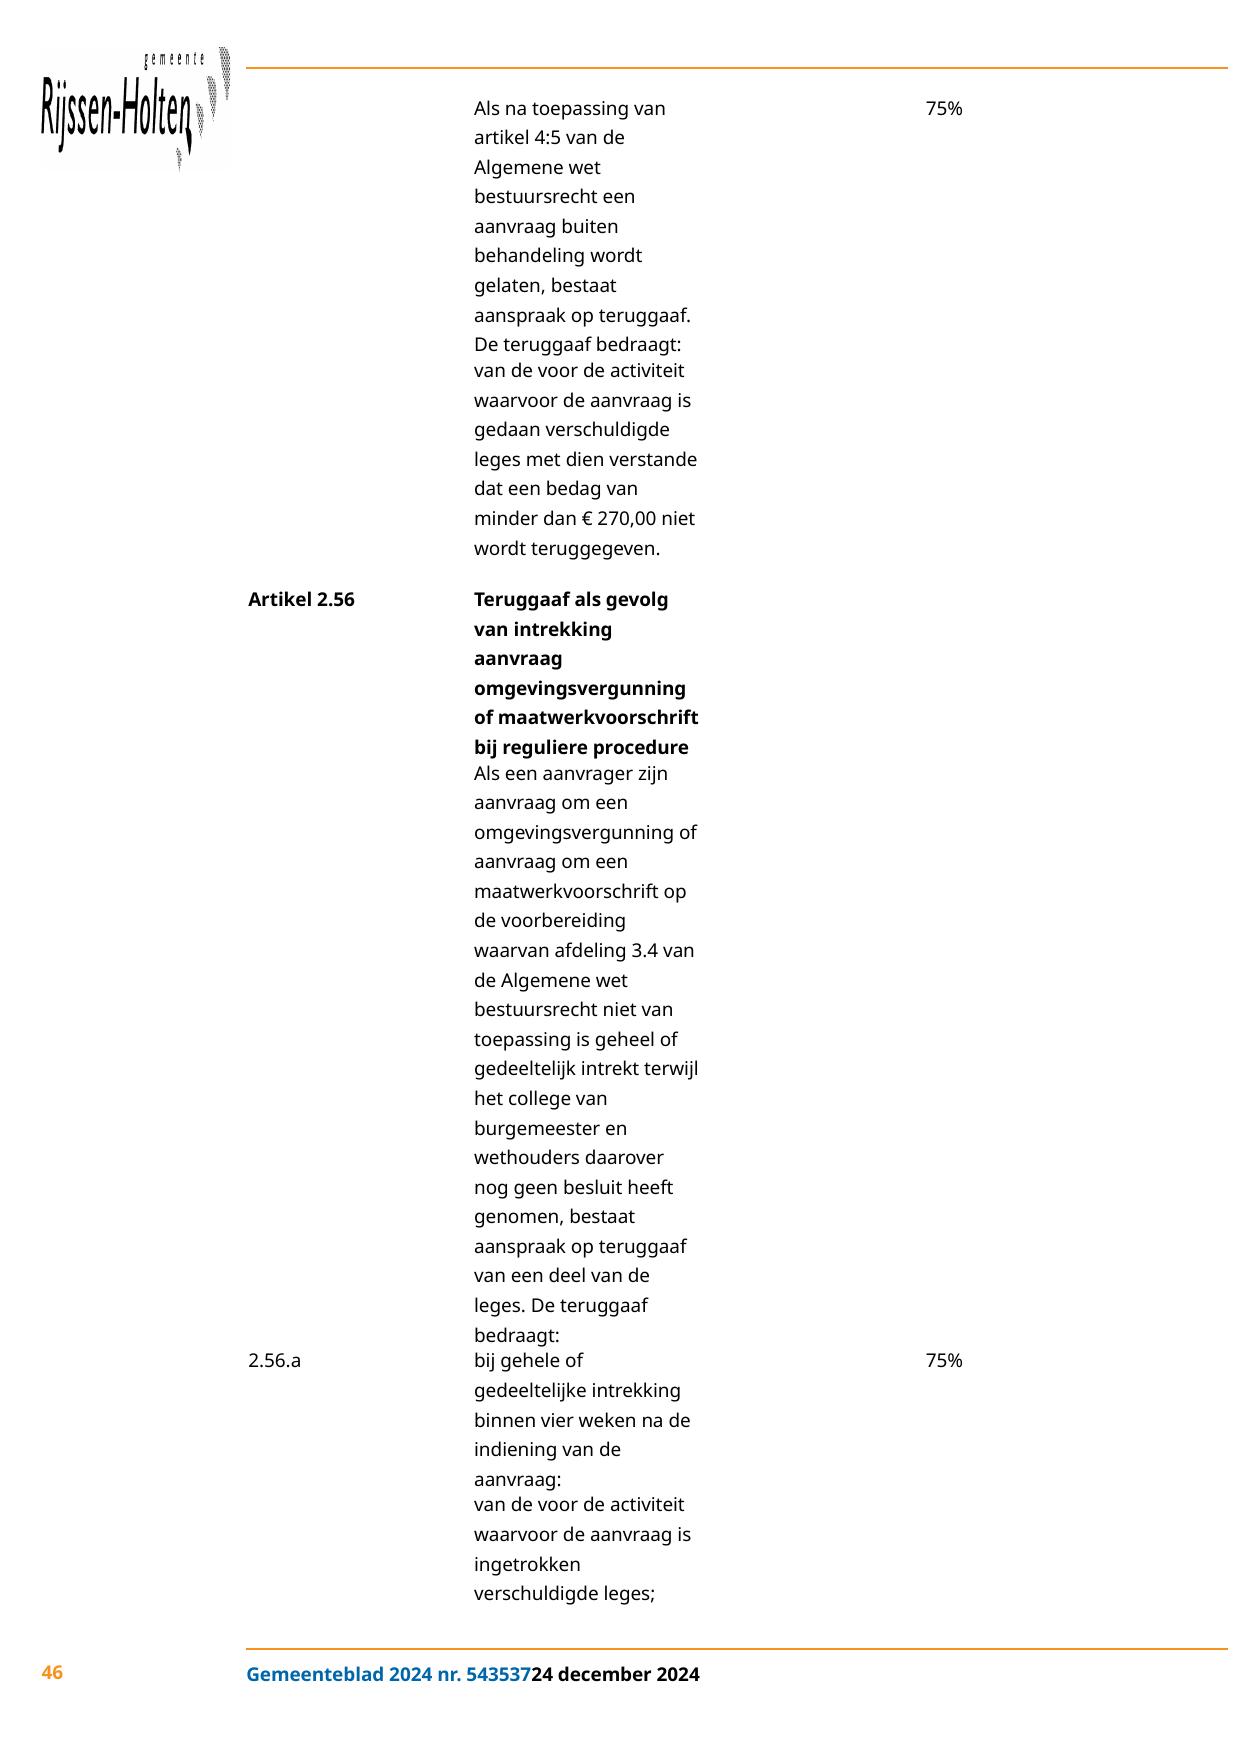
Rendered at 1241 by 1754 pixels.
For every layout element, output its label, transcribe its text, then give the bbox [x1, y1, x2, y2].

table_cell [248, 1492, 474, 1606]
table_cell [248, 357, 474, 560]
table_cell [700, 586, 926, 760]
picture [41, 47, 231, 172]
table_cell [700, 95, 926, 357]
table_cell [926, 586, 1152, 760]
table_cell [926, 357, 1152, 560]
table_cell Als een aanvrager zijn aanvraag om een omgevingsvergunning of aanvraag om een maatwerkvoorschrift op de voorbereiding waarvan afdeling 3.4 van de Algemene wet bestuursrecht niet van toepassing is geheel of gedeeltelijk intrekt terwijl het college van burgemeester en wethouders daarover nog geen besluit heeft genomen, bestaat aanspraak op teruggaaf van een deel van de leges. De teruggaaf bedraagt: [474, 760, 700, 1348]
table_cell [926, 560, 1152, 586]
table_cell [926, 760, 1152, 1348]
table_cell [700, 357, 926, 560]
table_cell van de voor de activiteit waarvoor de aanvraag is gedaan verschuldigde leges met dien verstande dat een bedag van minder dan € 270,00 niet wordt teruggegeven. [474, 357, 700, 560]
table_cell [700, 760, 926, 1348]
table_cell 75% [926, 1348, 1152, 1492]
table_cell [248, 95, 474, 357]
table_cell Teruggaaf als gevolg van intrekking aanvraag omgevingsvergunning of maatwerkvoorschrift bij reguliere procedure [474, 586, 700, 760]
table_cell [248, 760, 474, 1348]
table_cell Artikel 2.56 [248, 586, 474, 760]
table_cell 75% [926, 95, 1152, 357]
table_cell [248, 560, 474, 586]
table_cell [700, 560, 926, 586]
table_cell [926, 1492, 1152, 1606]
table_cell van de voor de activiteit waarvoor de aanvraag is ingetrokken verschuldigde leges; [474, 1492, 700, 1606]
table_cell [700, 1348, 926, 1492]
table_cell [474, 560, 700, 586]
table_cell Als na toepassing van artikel 4:5 van de Algemene wet bestuursrecht een aanvraag buiten behandeling wordt gelaten, bestaat aanspraak op teruggaaf. De teruggaaf bedraagt: [474, 95, 700, 357]
table_cell bij gehele of gedeeltelijke intrekking binnen vier weken na de indiening van de aanvraag: [474, 1348, 700, 1492]
table_cell [700, 1492, 926, 1606]
table_cell 2.56.a [248, 1348, 474, 1492]
